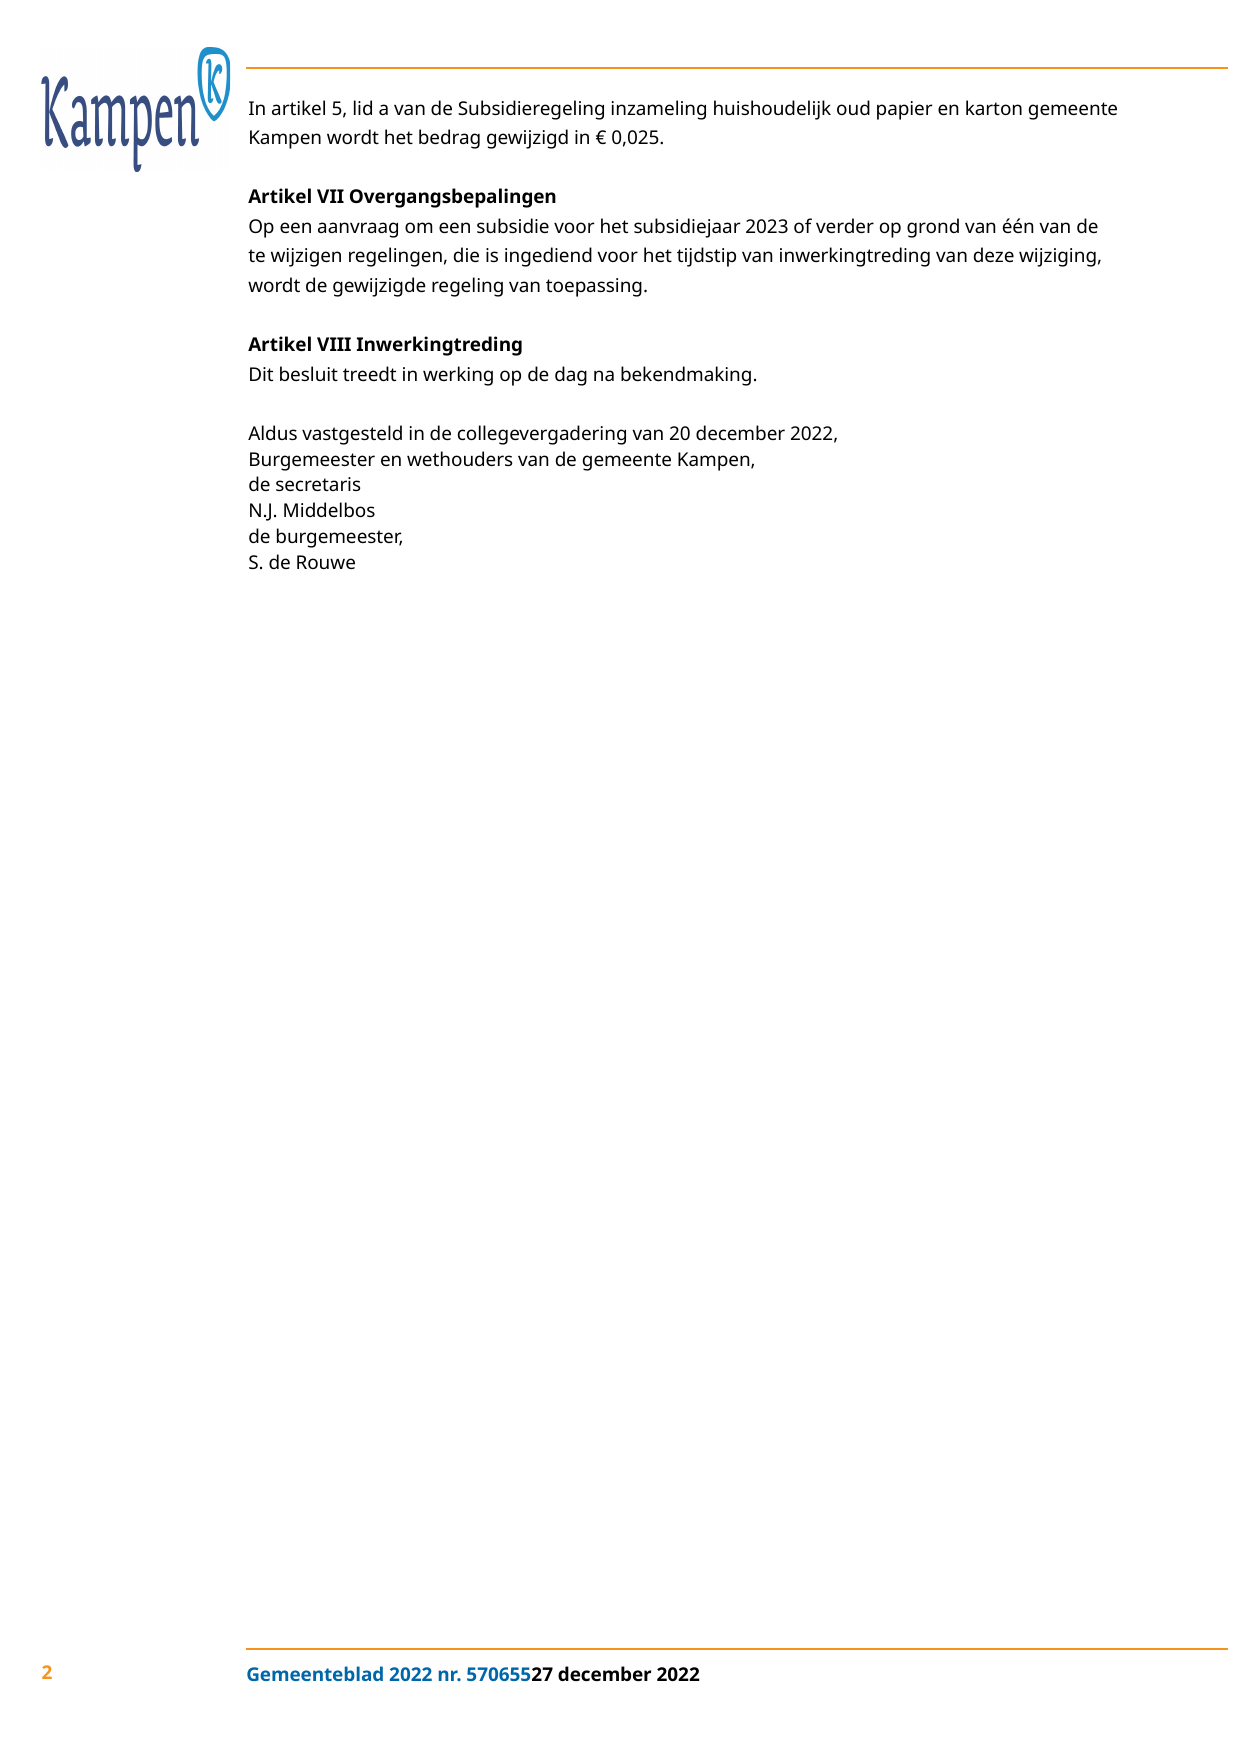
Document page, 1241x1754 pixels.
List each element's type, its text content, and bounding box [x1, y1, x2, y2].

text te wijzigen regelingen, die is ingediend voor het tijdstip van inwerkingtreding van deze wijziging, [248, 243, 1152, 268]
picture [41, 47, 231, 172]
text de burgemeester, [248, 523, 1152, 549]
text Artikel VII Overgangsbepalingen [248, 183, 1152, 209]
text Dit besluit treedt in werking op de dag na bekendmaking. [248, 361, 1152, 387]
text In artikel 5, lid a van de Subsidieregeling inzameling huishoudelijk oud papier en karton gemeente Kampen wordt het bedrag gewijzigd in € 0,025. [248, 95, 1152, 150]
text N.J. Middelbos [248, 497, 1152, 523]
text Aldus vastgesteld in de collegevergadering van 20 december 2022, [248, 420, 1152, 446]
text de secretaris [248, 472, 1152, 497]
text wordt de gewijzigde regeling van toepassing. [248, 272, 1152, 298]
text S. de Rouwe [248, 549, 1152, 574]
text Op een aanvraag om een subsidie voor het subsidiejaar 2023 of verder op grond van één van de [248, 213, 1152, 239]
text Artikel VIII Inwerkingtreding [248, 331, 1152, 357]
text Burgemeester en wethouders van de gemeente Kampen, [248, 446, 1152, 472]
